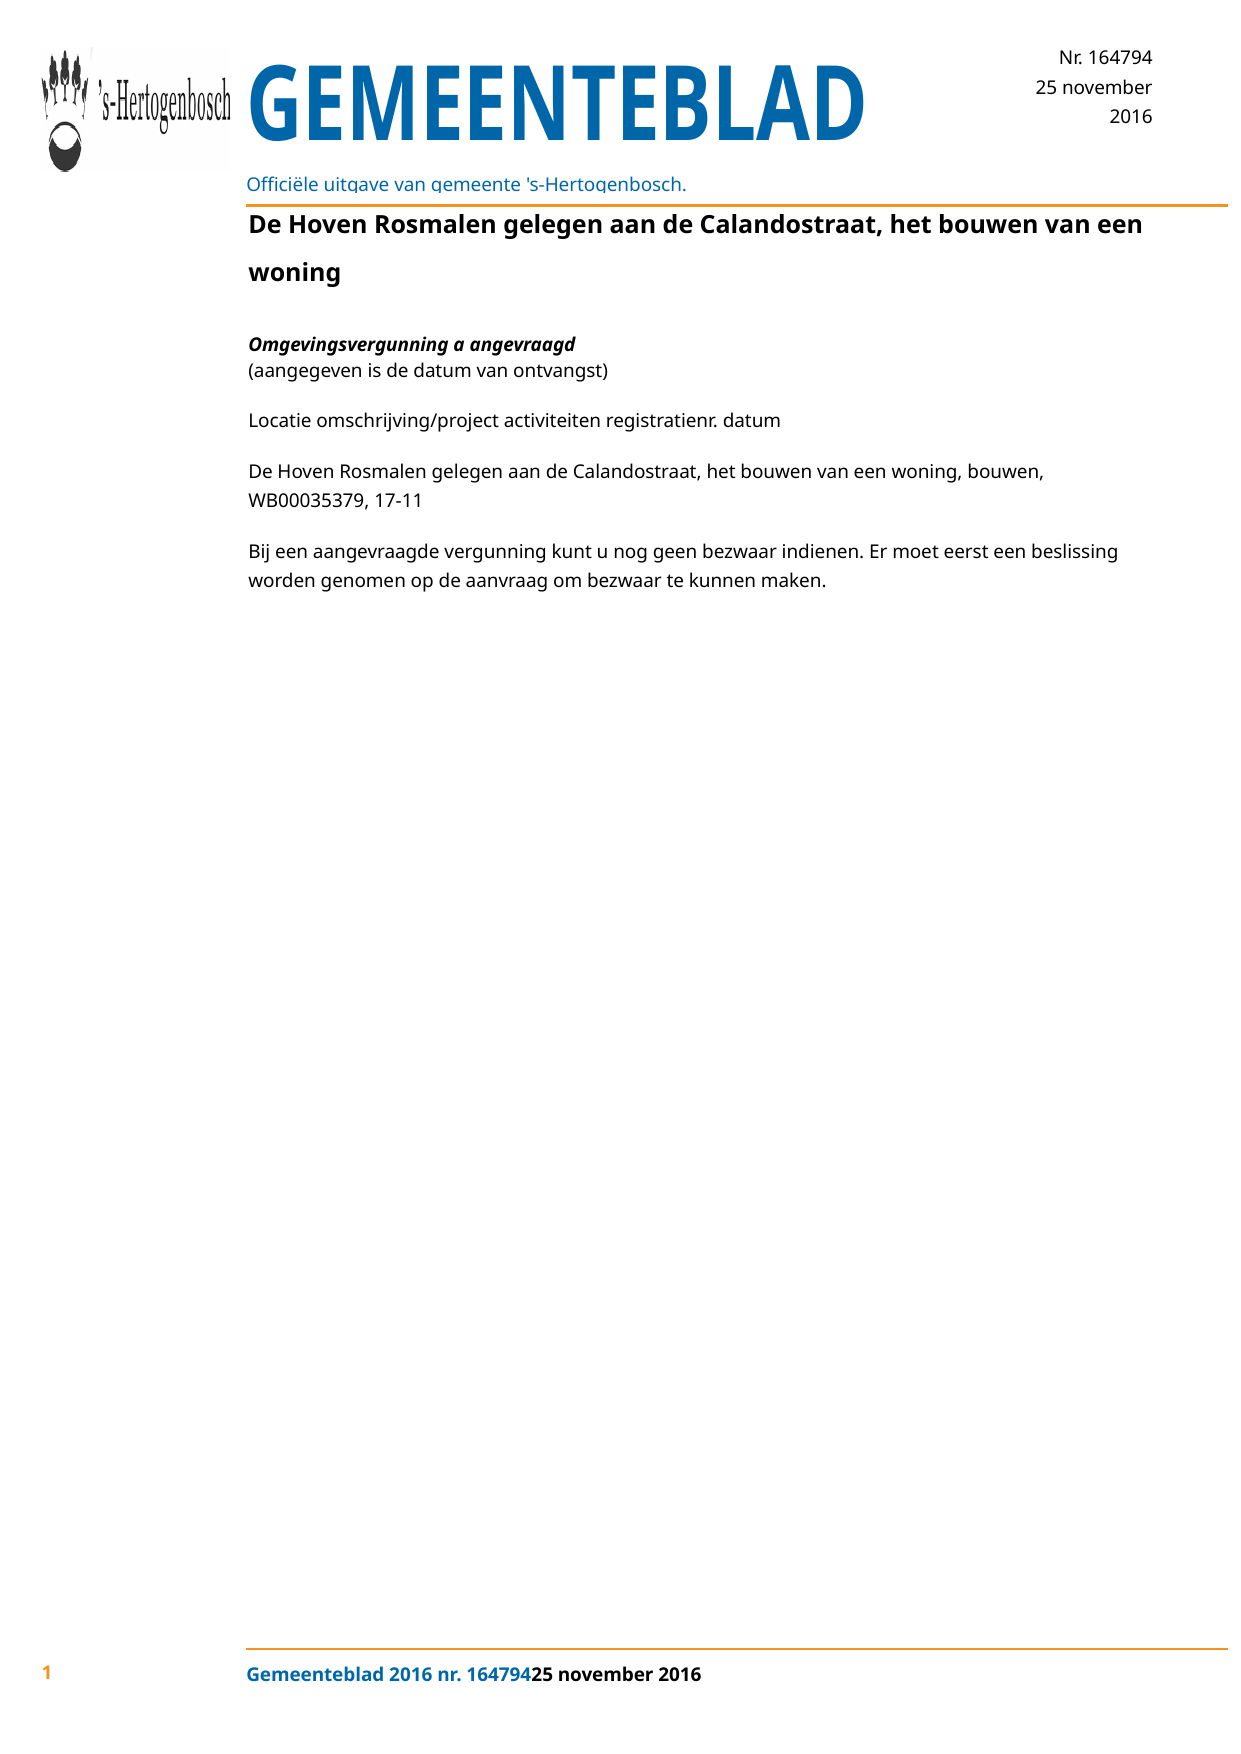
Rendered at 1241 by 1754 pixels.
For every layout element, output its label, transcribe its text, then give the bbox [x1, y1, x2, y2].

text Omgevingsvergunning a angevraagd [248, 331, 1152, 357]
text De Hoven Rosmalen gelegen aan de Calandostraat, het bouwen van een woning, bouwen, WB00035379, 17-11 [248, 458, 1152, 513]
text Locatie omschrijving/project activiteiten registratienr. datum [248, 408, 1152, 433]
text (aangegeven is de datum van ontvangst) [248, 357, 1152, 383]
text De Hoven Rosmalen gelegen aan de Calandostraat, het bouwen van een woning [248, 207, 1152, 288]
picture [41, 47, 231, 172]
text Bij een aangevraagde vergunning kunt u nog geen bezwaar indienen. Er moet eerst een beslissing worden genomen op de aanvraag om bezwaar te kunnen maken. [248, 538, 1152, 593]
